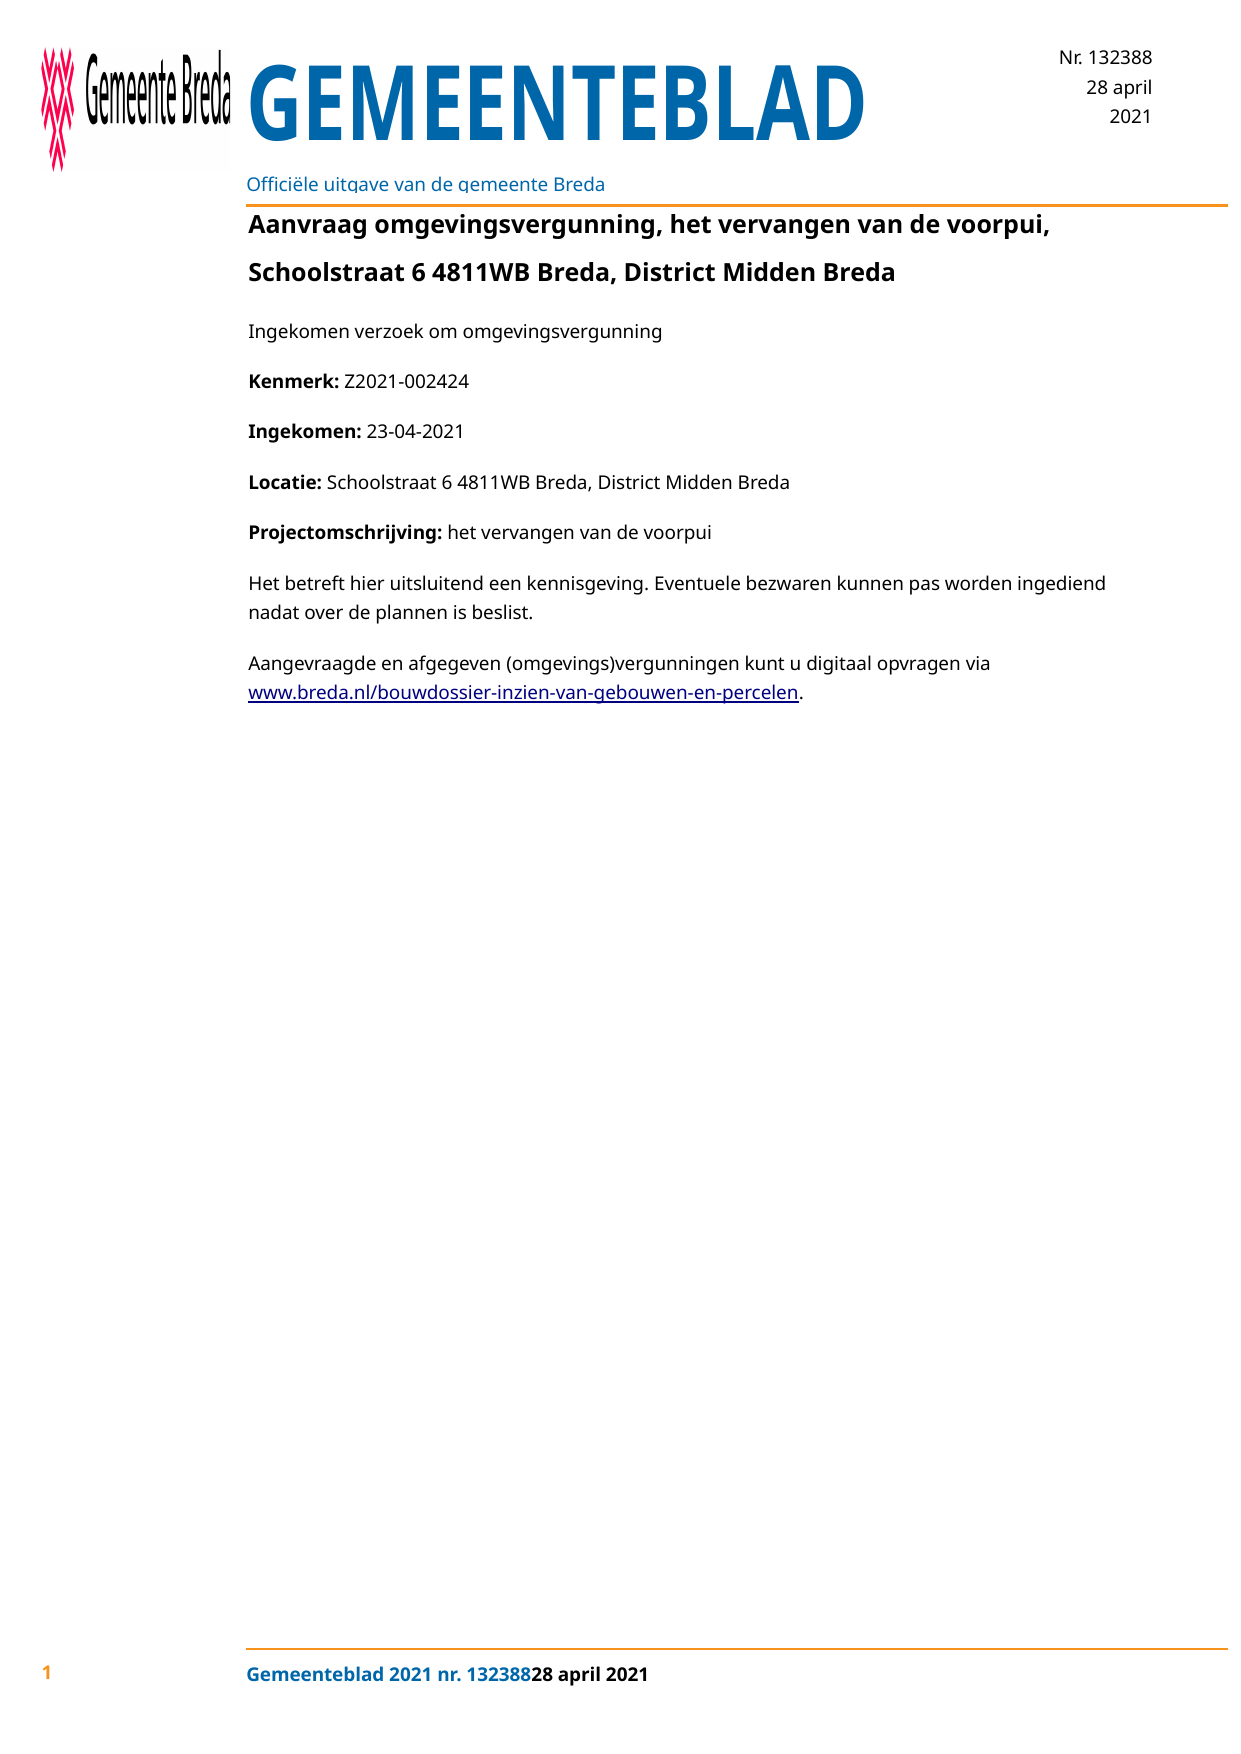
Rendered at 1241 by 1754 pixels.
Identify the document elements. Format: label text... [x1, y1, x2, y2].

text Kenmerk: Z2021-002424 [248, 368, 1152, 394]
text Ingekomen: 23-04-2021 [248, 419, 1152, 444]
text Aangevraagde en afgegeven (omgevings)vergunningen kunt u digitaal opvragen via www.breda.nl/bouwdossier-inzien-van-gebouwen-en-percelen. [248, 650, 1152, 705]
text Aanvraag omgevingsvergunning, het vervangen van de voorpui, Schoolstraat 6 4811WB Breda, District Midden Breda [248, 207, 1152, 288]
text Het betreft hier uitsluitend een kennisgeving. Eventuele bezwaren kunnen pas worden ingediend nadat over de plannen is beslist. [248, 570, 1152, 625]
text Projectomschrijving: het vervangen van de voorpui [248, 519, 1152, 545]
picture [41, 47, 231, 172]
text Ingekomen verzoek om omgevingsvergunning [248, 318, 1152, 344]
text Locatie: Schoolstraat 6 4811WB Breda, District Midden Breda [248, 469, 1152, 495]
